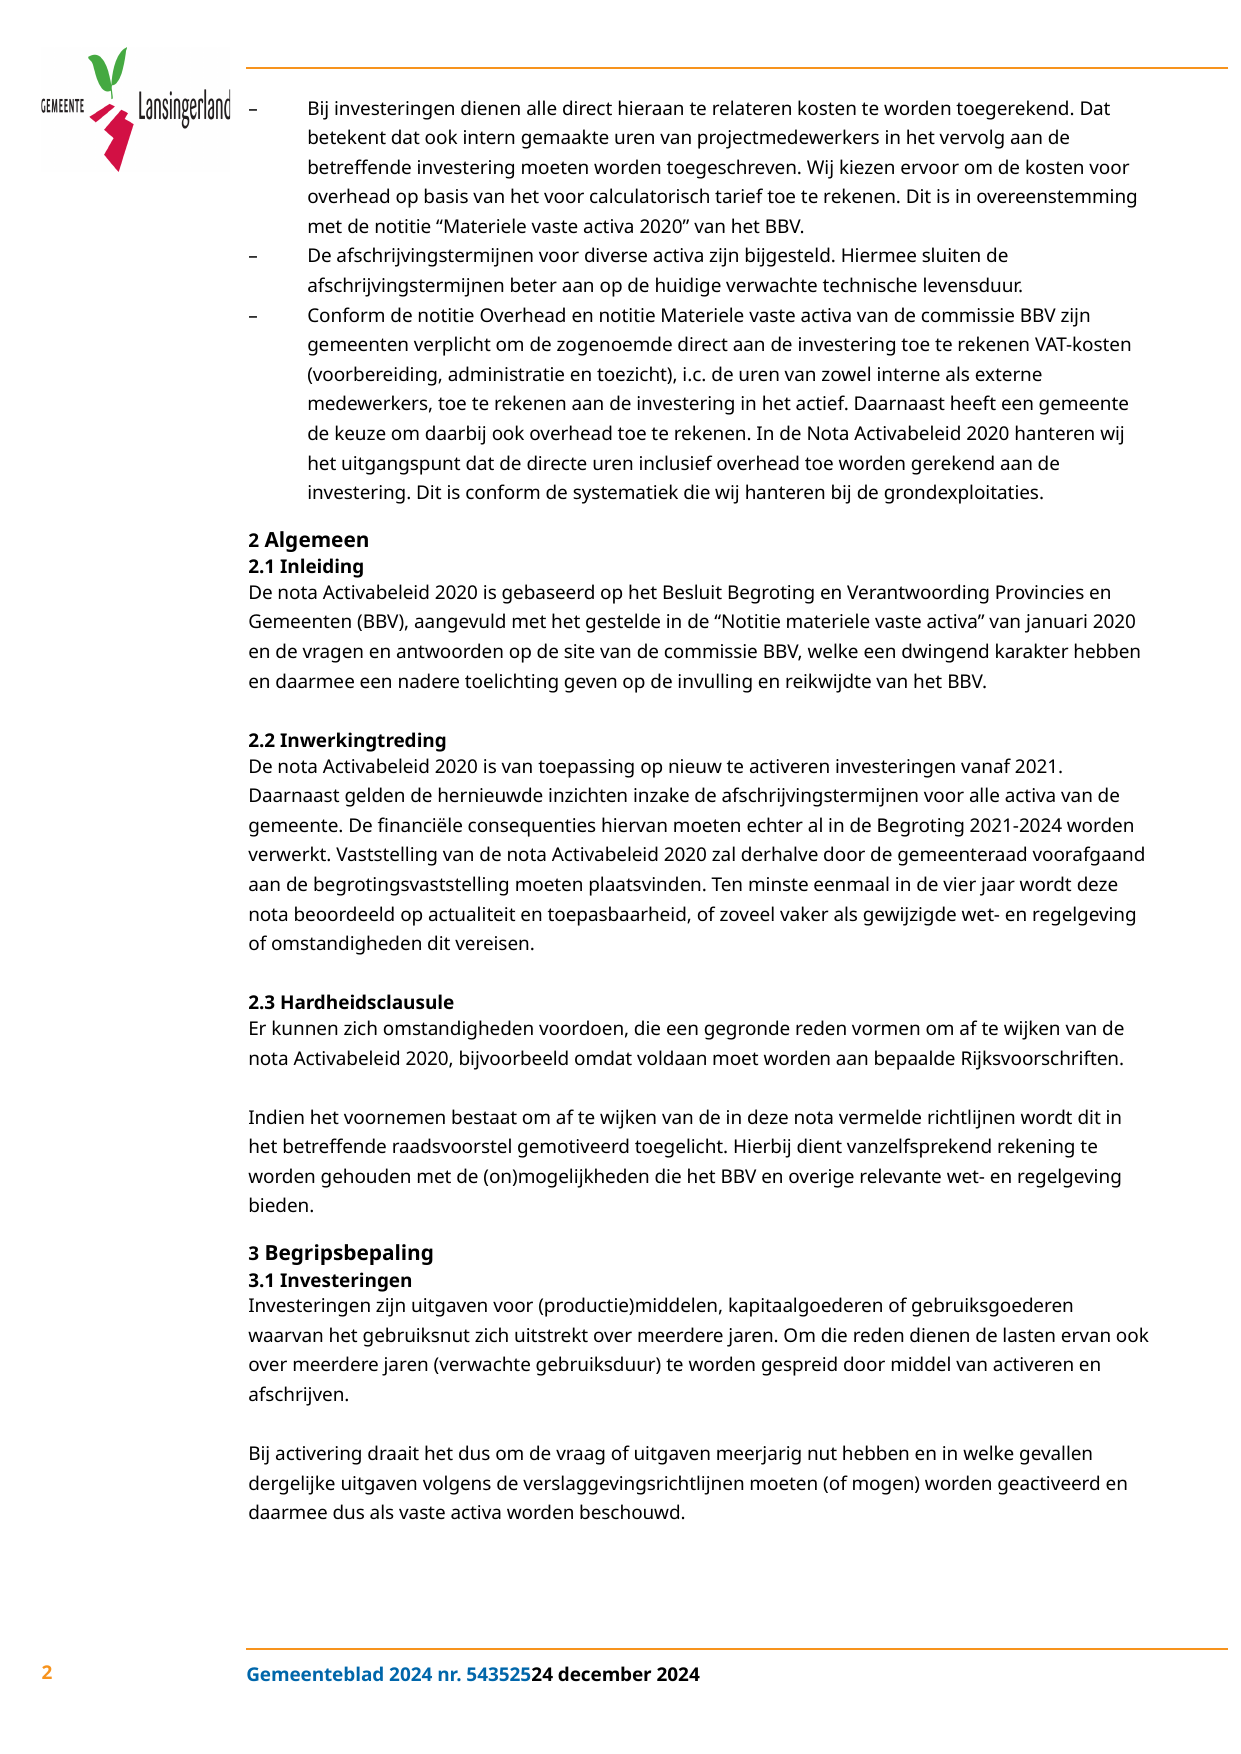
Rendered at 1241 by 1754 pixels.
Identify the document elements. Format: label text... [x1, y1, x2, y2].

text 2.1 Inleiding [248, 553, 1152, 579]
list De afschrijvingstermijnen voor diverse activa zijn bijgesteld. Hiermee sluiten de afschrijvingstermijnen beter aan op de huidige verwachte technische levensduur. [248, 243, 1152, 298]
picture [41, 47, 231, 172]
text Indien het voornemen bestaat om af te wijken van de in deze nota vermelde richtlijnen wordt dit in het betreffende raadsvoorstel gemotiveerd toegelicht. Hierbij dient vanzelfsprekend rekening te worden gehouden met de (on)mogelijkheden die het BBV en overige relevante wet- en regelgeving bieden. [248, 1104, 1152, 1218]
text De nota Activabeleid 2020 is gebaseerd op het Besluit Begroting en Verantwoording Provincies en Gemeenten (BBV), aangevuld met het gestelde in de “Notitie materiele vaste activa” van januari 2020 en de vragen en antwoorden op de site van de commissie BBV, welke een dwingend karakter hebben en daarmee een nadere toelichting geven op de invulling en reikwijdte van het BBV. [248, 579, 1152, 694]
text 2 Algemeen [248, 525, 1152, 553]
text 2.2 Inwerkingtreding [248, 727, 1152, 753]
list Conform de notitie Overhead en notitie Materiele vaste activa van de commissie BBV zijn gemeenten verplicht om de zogenoemde direct aan de investering toe te rekenen VAT-kosten (voorbereiding, administratie en toezicht), i.c. de uren van zowel interne als externe medewerkers, toe te rekenen aan de investering in het actief. Daarnaast heeft een gemeente de keuze om daarbij ook overhead toe te rekenen. In de Nota Activabeleid 2020 hanteren wij het uitgangspunt dat de directe uren inclusief overhead toe worden gerekend aan de investering. Dit is conform de systematiek die wij hanteren bij de grondexploitaties. [248, 302, 1152, 505]
text 2.3 Hardheidsclausule [248, 989, 1152, 1015]
text Er kunnen zich omstandigheden voordoen, die een gegronde reden vormen om af te wijken van de nota Activabeleid 2020, bijvoorbeeld omdat voldaan moet worden aan bepaalde Rijksvoorschriften. [248, 1015, 1152, 1071]
text Bij activering draait het dus om de vraag of uitgaven meerjarig nut hebben en in welke gevallen dergelijke uitgaven volgens de verslaggevingsrichtlijnen moeten (of mogen) worden geactiveerd en daarmee dus als vaste activa worden beschouwd. [248, 1440, 1152, 1525]
text Investeringen zijn uitgaven voor (productie)middelen, kapitaalgoederen of gebruiksgoederen waarvan het gebruiksnut zich uitstrekt over meerdere jaren. Om die reden dienen de lasten ervan ook over meerdere jaren (verwachte gebruiksduur) te worden gespreid door middel van activeren en afschrijven. [248, 1292, 1152, 1407]
text 3.1 Investeringen [248, 1267, 1152, 1292]
text 3 Begripsbepaling [248, 1238, 1152, 1267]
text De nota Activabeleid 2020 is van toepassing op nieuw te activeren investeringen vanaf 2021. Daarnaast gelden de hernieuwde inzichten inzake de afschrijvingstermijnen voor alle activa van de gemeente. De financiële consequenties hiervan moeten echter al in de Begroting 2021-2024 worden verwerkt. Vaststelling van de nota Activabeleid 2020 zal derhalve door de gemeenteraad voorafgaand aan de begrotingsvaststelling moeten plaatsvinden. Ten minste eenmaal in de vier jaar wordt deze nota beoordeeld op actualiteit en toepasbaarheid, of zoveel vaker als gewijzigde wet- en regelgeving of omstandigheden dit vereisen. [248, 753, 1152, 956]
list Bij investeringen dienen alle direct hieraan te relateren kosten te worden toegerekend. Dat betekent dat ook intern gemaakte uren van projectmedewerkers in het vervolg aan de betreffende investering moeten worden toegeschreven. Wij kiezen ervoor om de kosten voor overhead op basis van het voor calculatorisch tarief toe te rekenen. Dit is in overeenstemming met de notitie “Materiele vaste activa 2020” van het BBV. [248, 95, 1152, 239]
